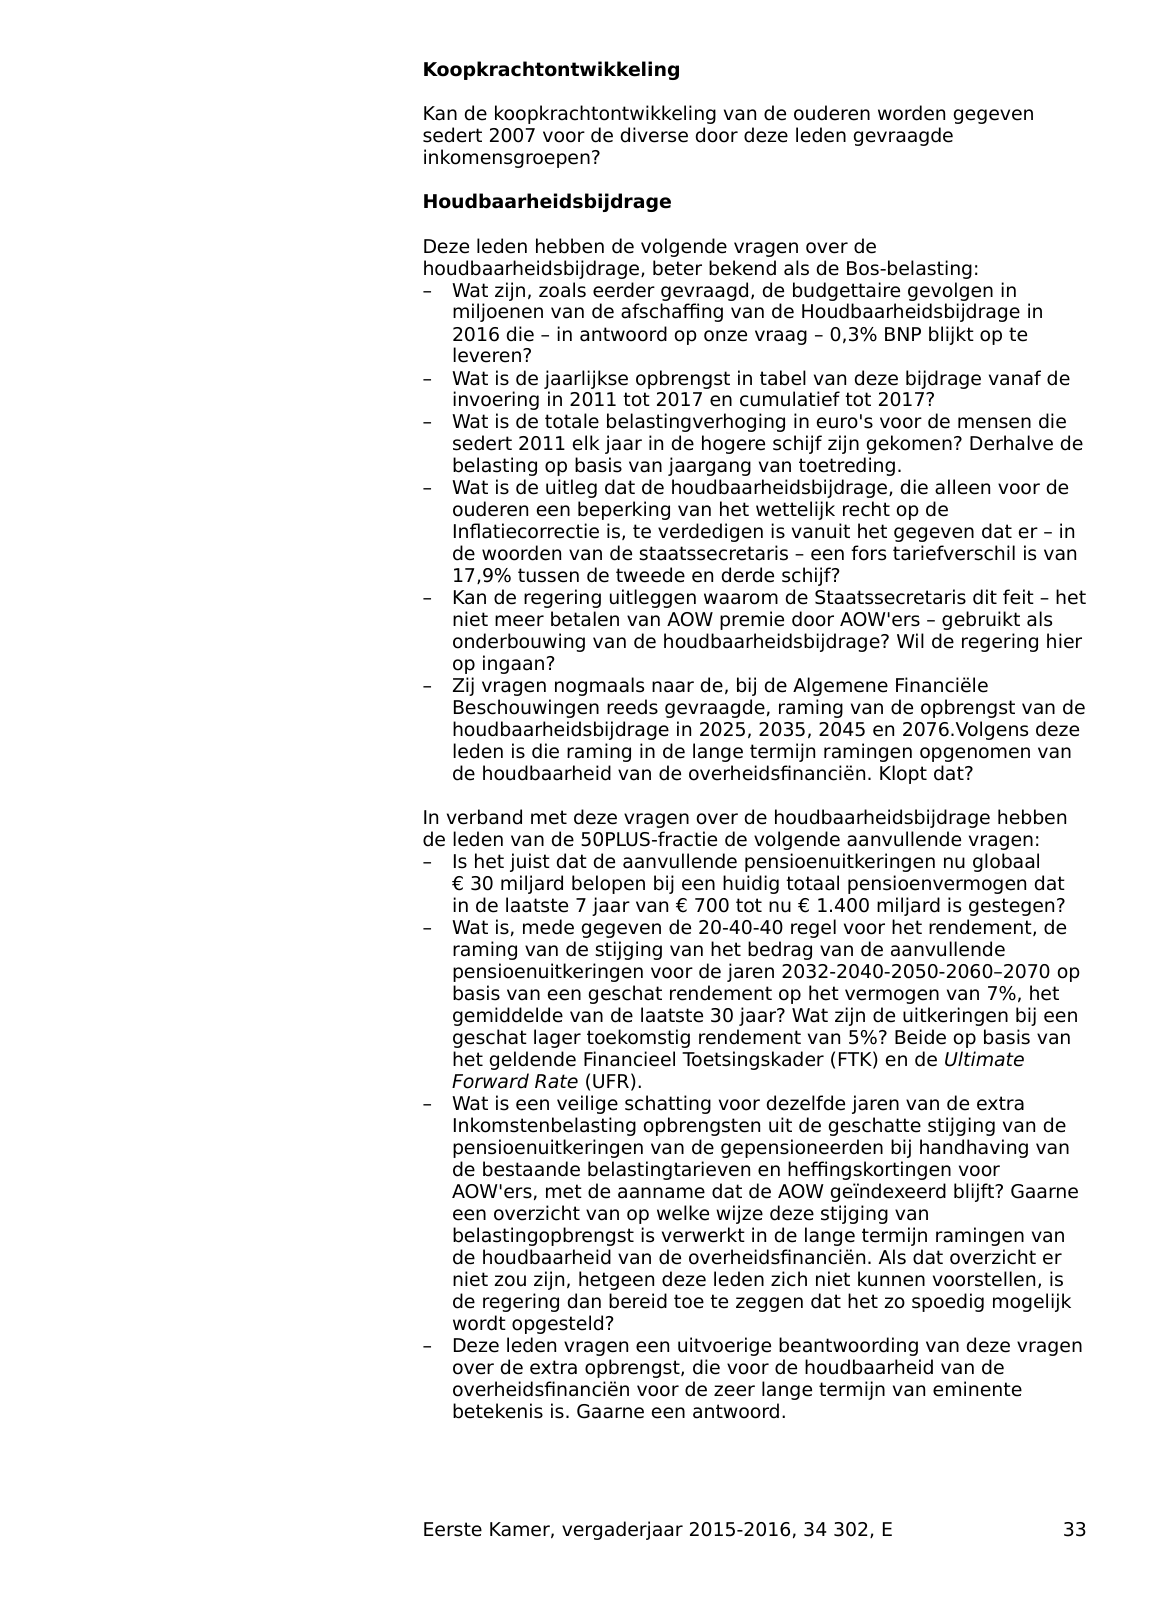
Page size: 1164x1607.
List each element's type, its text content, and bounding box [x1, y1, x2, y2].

text – Is het juist dat de aanvullende pensioenuitkeringen nu globaal € 30 miljard belopen bij een huidig totaal pensioenvermogen dat in de laatste 7 jaar van € 700 tot nu € 1.400 miljard is gestegen? [422, 851, 1087, 917]
text – Deze leden vragen een uitvoerige beantwoording van deze vragen over de extra opbrengst, die voor de houdbaarheid van de overheidsfinanciën voor de zeer lange termijn van eminente betekenis is. Gaarne een antwoord. [422, 1335, 1087, 1423]
text In verband met deze vragen over de houdbaarheidsbijdrage hebben de leden van de 50PLUS-fractie de volgende aanvullende vragen: [422, 807, 1087, 851]
subtitle Houdbaarheidsbijdrage [422, 191, 1087, 213]
text – Wat is een veilige schatting voor dezelfde jaren van de extra Inkomstenbelasting opbrengsten uit de geschatte stijging van de pensioenuitkeringen van de gepensioneerden bij handhaving van de bestaande belastingtarieven en heffingskortingen voor AOW'ers, met de aanname dat de AOW geïndexeerd blijft? Gaarne een overzicht van op welke wijze deze stijging van belastingopbrengst is verwerkt in de lange termijn ramingen van de houdbaarheid van de overheidsfinanciën. Als dat overzicht er niet zou zijn, hetgeen deze leden zich niet kunnen voorstellen, is de regering dan bereid toe te zeggen dat het zo spoedig mogelijk wordt opgesteld? [422, 1093, 1087, 1335]
text – Wat is de jaarlijkse opbrengst in tabel van deze bijdrage vanaf de invoering in 2011 tot 2017 en cumulatief tot 2017? [422, 367, 1087, 411]
text Kan de koopkrachtontwikkeling van de ouderen worden gegeven sedert 2007 voor de diverse door deze leden gevraagde inkomensgroepen? [422, 103, 1087, 169]
text – Zij vragen nogmaals naar de, bij de Algemene Financiële Beschouwingen reeds gevraagde, raming van de opbrengst van de houdbaarheidsbijdrage in 2025, 2035, 2045 en 2076.Volgens deze leden is die raming in de lange termijn ramingen opgenomen van de houdbaarheid van de overheidsfinanciën. Klopt dat? [422, 675, 1087, 785]
text – Wat is de totale belastingverhoging in euro's voor de mensen die sedert 2011 elk jaar in de hogere schijf zijn gekomen? Derhalve de belasting op basis van jaargang van toetreding. [422, 411, 1087, 477]
text – Wat is de uitleg dat de houdbaarheidsbijdrage, die alleen voor de ouderen een beperking van het wettelijk recht op de Inflatiecorrectie is, te verdedigen is vanuit het gegeven dat er – in de woorden van de staatssecretaris – een fors tariefverschil is van 17,9% tussen de tweede en derde schijf? [422, 477, 1087, 587]
text – Wat zijn, zoals eerder gevraagd, de budgettaire gevolgen in miljoenen van de afschaffing van de Houdbaarheidsbijdrage in 2016 die – in antwoord op onze vraag – 0,3% BNP blijkt op te leveren? [422, 279, 1087, 367]
text – Kan de regering uitleggen waarom de Staatssecretaris dit feit – het niet meer betalen van AOW premie door AOW'ers – gebruikt als onderbouwing van de houdbaarheidsbijdrage? Wil de regering hier op ingaan? [422, 587, 1087, 675]
subtitle Koopkrachtontwikkeling [422, 59, 1087, 81]
text – Wat is, mede gegeven de 20-40-40 regel voor het rendement, de raming van de stijging van het bedrag van de aanvullende pensioenuitkeringen voor de jaren 2032-2040-2050-2060–2070 op basis van een geschat rendement op het vermogen van 7%, het gemiddelde van de laatste 30 jaar? Wat zijn de uitkeringen bij een geschat lager toekomstig rendement van 5%? Beide op basis van het geldende Financieel Toetsingskader (FTK) en de Ultimate Forward Rate (UFR). [422, 917, 1087, 1093]
text Deze leden hebben de volgende vragen over de houdbaarheidsbijdrage, beter bekend als de Bos-belasting: [422, 236, 1087, 279]
